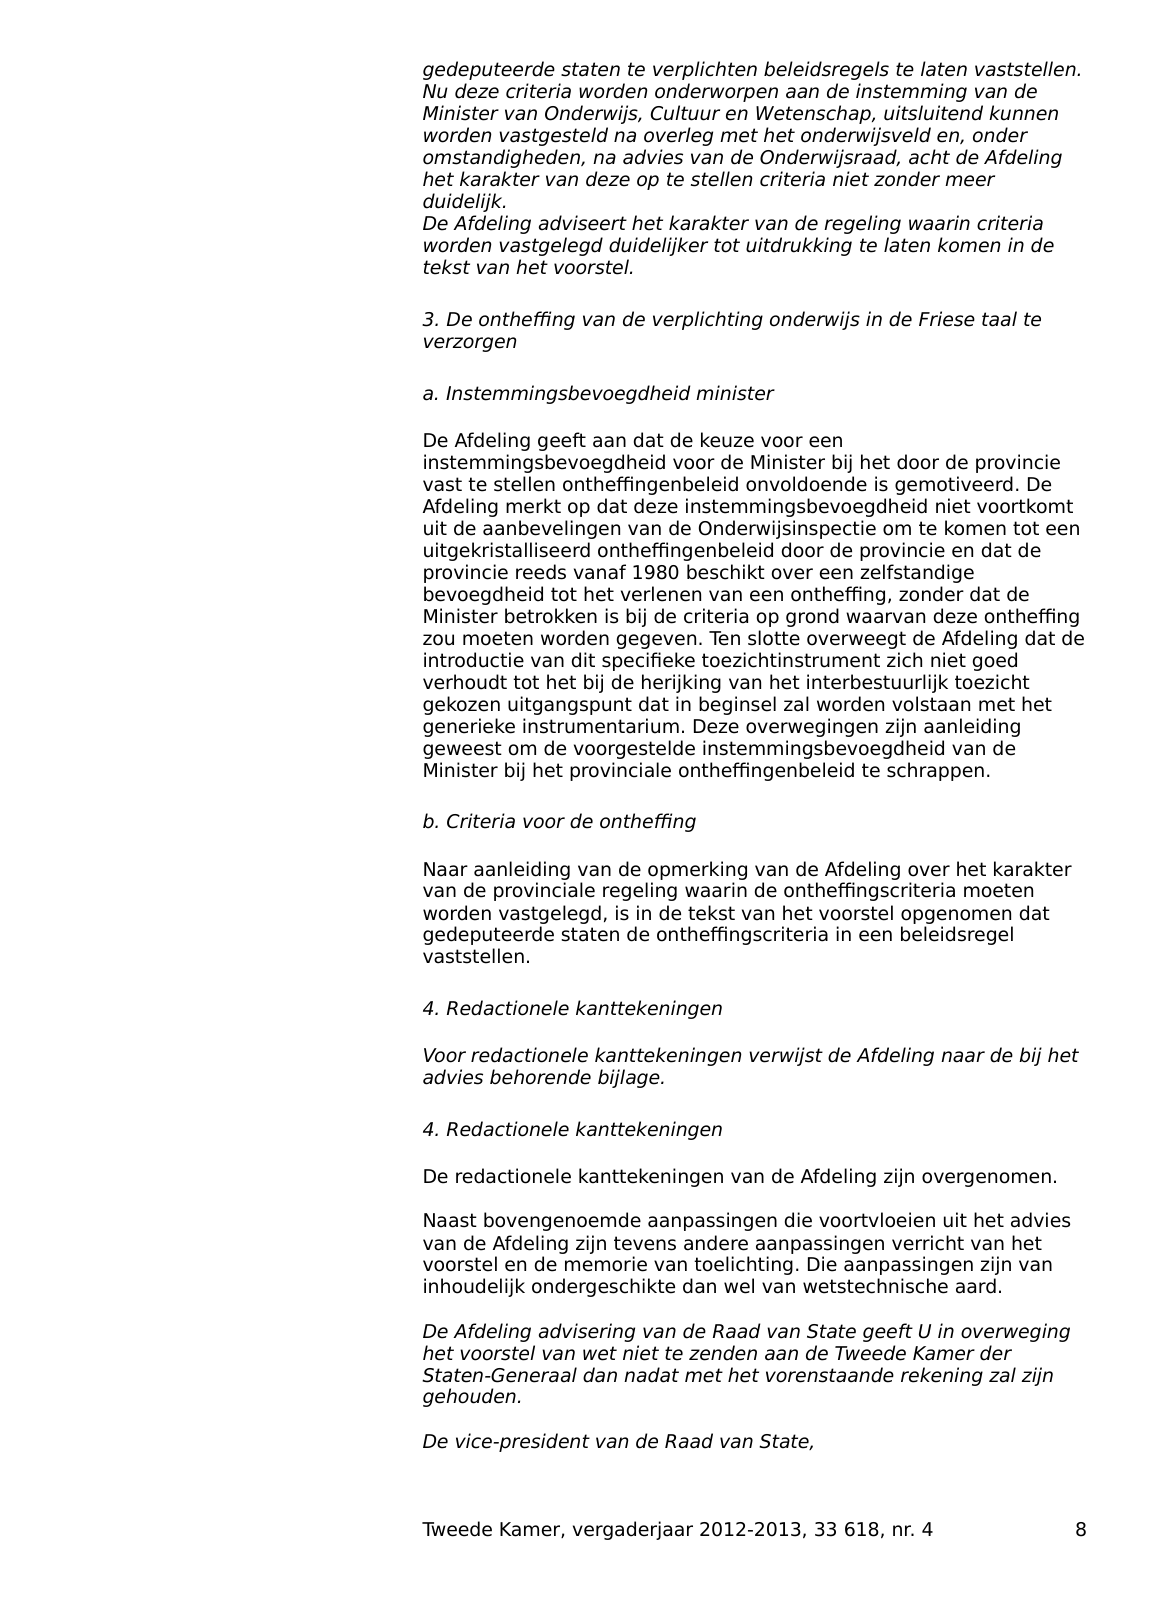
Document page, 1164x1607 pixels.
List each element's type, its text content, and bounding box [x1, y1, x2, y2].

subtitle a. Instemmingsbevoegdheid minister [422, 383, 1087, 405]
text Naar aanleiding van de opmerking van de Afdeling over het karakter van de provinciale regeling waarin de ontheffingscriteria moeten worden vastgelegd, is in de tekst van het voorstel opgenomen dat gedeputeerde staten de ontheffingscriteria in een beleidsregel vaststellen. [422, 858, 1087, 968]
text De Afdeling geeft aan dat de keuze voor een instemmingsbevoegdheid voor de Minister bij het door de provincie vast te stellen ontheffingenbeleid onvoldoende is gemotiveerd. De Afdeling merkt op dat deze instemmingsbevoegdheid niet voortkomt uit de aanbevelingen van de Onderwijsinspectie om te komen tot een uitgekristalliseerd ontheffingenbeleid door de provincie en dat de provincie reeds vanaf 1980 beschikt over een zelfstandige bevoegdheid tot het verlenen van een ontheffing, zonder dat de Minister betrokken is bij de criteria op grond waarvan deze ontheffing zou moeten worden gegeven. Ten slotte overweegt de Afdeling dat de introductie van dit specifieke toezichtinstrument zich niet goed verhoudt tot het bij de herijking van het interbestuurlijk toezicht gekozen uitgangspunt dat in beginsel zal worden volstaan met het generieke instrumentarium. Deze overwegingen zijn aanleiding geweest om de voorgestelde instemmingsbevoegdheid van de Minister bij het provinciale ontheffingenbeleid te schrappen. [422, 430, 1087, 781]
text De vice-president van de Raad van State, [422, 1431, 1087, 1453]
text De redactionele kanttekeningen van de Afdeling zijn overgenomen. [422, 1166, 1087, 1188]
text De Afdeling advisering van de Raad van State geeft U in overweging het voorstel van wet niet te zenden aan de Tweede Kamer der Staten-Generaal dan nadat met het vorenstaande rekening zal zijn gehouden. [422, 1321, 1087, 1408]
subtitle 3. De ontheffing van de verplichting onderwijs in de Friese taal te verzorgen [422, 309, 1087, 353]
text gedeputeerde staten te verplichten beleidsregels te laten vaststellen. Nu deze criteria worden onderworpen aan de instemming van de Minister van Onderwijs, Cultuur en Wetenschap, uitsluitend kunnen worden vastgesteld na overleg met het onderwijsveld en, onder omstandigheden, na advies van de Onderwijsraad, acht de Afdeling het karakter van deze op te stellen criteria niet zonder meer duidelijk. [422, 59, 1087, 213]
text Naast bovengenoemde aanpassingen die voortvloeien uit het advies van de Afdeling zijn tevens andere aanpassingen verricht van het voorstel en de memorie van toelichting. Die aanpassingen zijn van inhoudelijk ondergeschikte dan wel van wetstechnische aard. [422, 1210, 1087, 1298]
subtitle 4. Redactionele kanttekeningen [422, 998, 1087, 1020]
text De Afdeling adviseert het karakter van de regeling waarin criteria worden vastgelegd duidelijker tot uitdrukking te laten komen in de tekst van het voorstel. [422, 213, 1087, 279]
subtitle b. Criteria voor de ontheffing [422, 811, 1087, 833]
subtitle 4. Redactionele kanttekeningen [422, 1119, 1087, 1141]
text Voor redactionele kanttekeningen verwijst de Afdeling naar de bij het advies behorende bijlage. [422, 1045, 1087, 1089]
